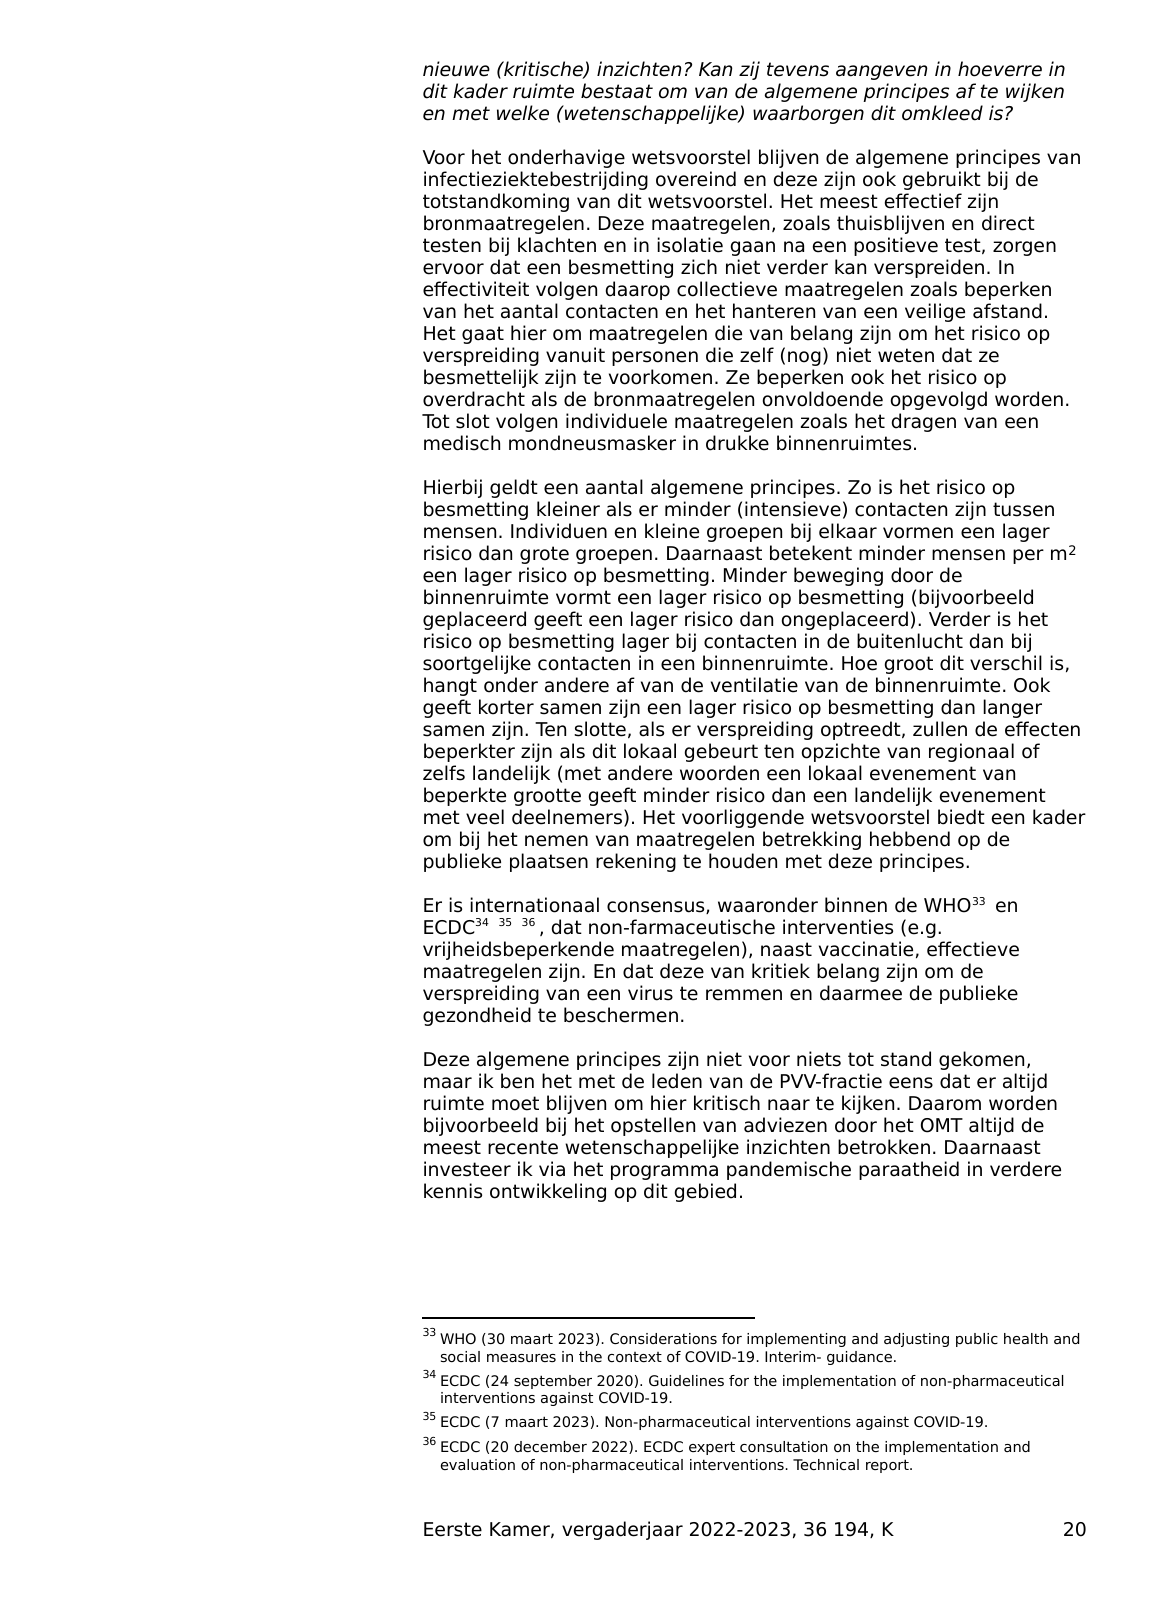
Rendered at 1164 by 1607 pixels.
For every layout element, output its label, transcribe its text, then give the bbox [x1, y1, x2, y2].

text WHO (30 maart 2023). Considerations for implementing and adjusting public health and social measures in the context of COVID-19. Interim- guidance. [422, 1327, 1087, 1366]
text ECDC (24 september 2020). Guidelines for the implementation of non-pharmaceutical interventions against COVID-19. [422, 1368, 1087, 1407]
text nieuwe (kritische) inzichten? Kan zij tevens aangeven in hoeverre in dit kader ruimte bestaat om van de algemene principes af te wijken en met welke (wetenschappelijke) waarborgen dit omkleed is? [422, 59, 1087, 125]
text ECDC (7 maart 2023). Non-pharmaceutical interventions against COVID-19. [422, 1410, 1087, 1432]
text Hierbij geldt een aantal algemene principes. Zo is het risico op besmetting kleiner als er minder (intensieve) contacten zijn tussen mensen. Individuen en kleine groepen bij elkaar vormen een lager risico dan grote groepen. Daarnaast betekent minder mensen per m2 een lager risico op besmetting. Minder beweging door de binnenruimte vormt een lager risico op besmetting (bijvoorbeeld geplaceerd geeft een lager risico dan ongeplaceerd). Verder is het risico op besmetting lager bij contacten in de buitenlucht dan bij soortgelijke contacten in een binnenruimte. Hoe groot dit verschil is, hangt onder andere af van de ventilatie van de binnenruimte. Ook geeft korter samen zijn een lager risico op besmetting dan langer samen zijn. Ten slotte, als er verspreiding optreedt, zullen de effecten beperkter zijn als dit lokaal gebeurt ten opzichte van regionaal of zelfs landelijk (met andere woorden een lokaal evenement van beperkte grootte geeft minder risico dan een landelijk evenement met veel deelnemers). Het voorliggende wetsvoorstel biedt een kader om bij het nemen van maatregelen betrekking hebbend op de publieke plaatsen rekening te houden met deze principes. [422, 477, 1087, 873]
text Er is internationaal consensus, waaronder binnen de WHO en ECDC , dat non-farmaceutische interventies (e.g. vrijheidsbeperkende maatregelen), naast vaccinatie, effectieve maatregelen zijn. En dat deze van kritiek belang zijn om de verspreiding van een virus te remmen en daarmee de publieke gezondheid te beschermen. [422, 895, 1087, 1027]
text Deze algemene principes zijn niet voor niets tot stand gekomen, maar ik ben het met de leden van de PVV-fractie eens dat er altijd ruimte moet blijven om hier kritisch naar te kijken. Daarom worden bijvoorbeeld bij het opstellen van adviezen door het OMT altijd de meest recente wetenschappelijke inzichten betrokken. Daarnaast investeer ik via het programma pandemische paraatheid in verdere kennis ontwikkeling op dit gebied. [422, 1049, 1087, 1203]
text Voor het onderhavige wetsvoorstel blijven de algemene principes van infectieziektebestrijding overeind en deze zijn ook gebruikt bij de totstandkoming van dit wetsvoorstel. Het meest effectief zijn bronmaatregelen. Deze maatregelen, zoals thuisblijven en direct testen bij klachten en in isolatie gaan na een positieve test, zorgen ervoor dat een besmetting zich niet verder kan verspreiden. In effectiviteit volgen daarop collectieve maatregelen zoals beperken van het aantal contacten en het hanteren van een veilige afstand. Het gaat hier om maatregelen die van belang zijn om het risico op verspreiding vanuit personen die zelf (nog) niet weten dat ze besmettelijk zijn te voorkomen. Ze beperken ook het risico op overdracht als de bronmaatregelen onvoldoende opgevolgd worden. Tot slot volgen individuele maatregelen zoals het dragen van een medisch mondneusmasker in drukke binnenruimtes. [422, 147, 1087, 455]
text ECDC (20 december 2022). ECDC expert consultation on the implementation and evaluation of non-pharmaceutical interventions. Technical report. [422, 1435, 1087, 1474]
